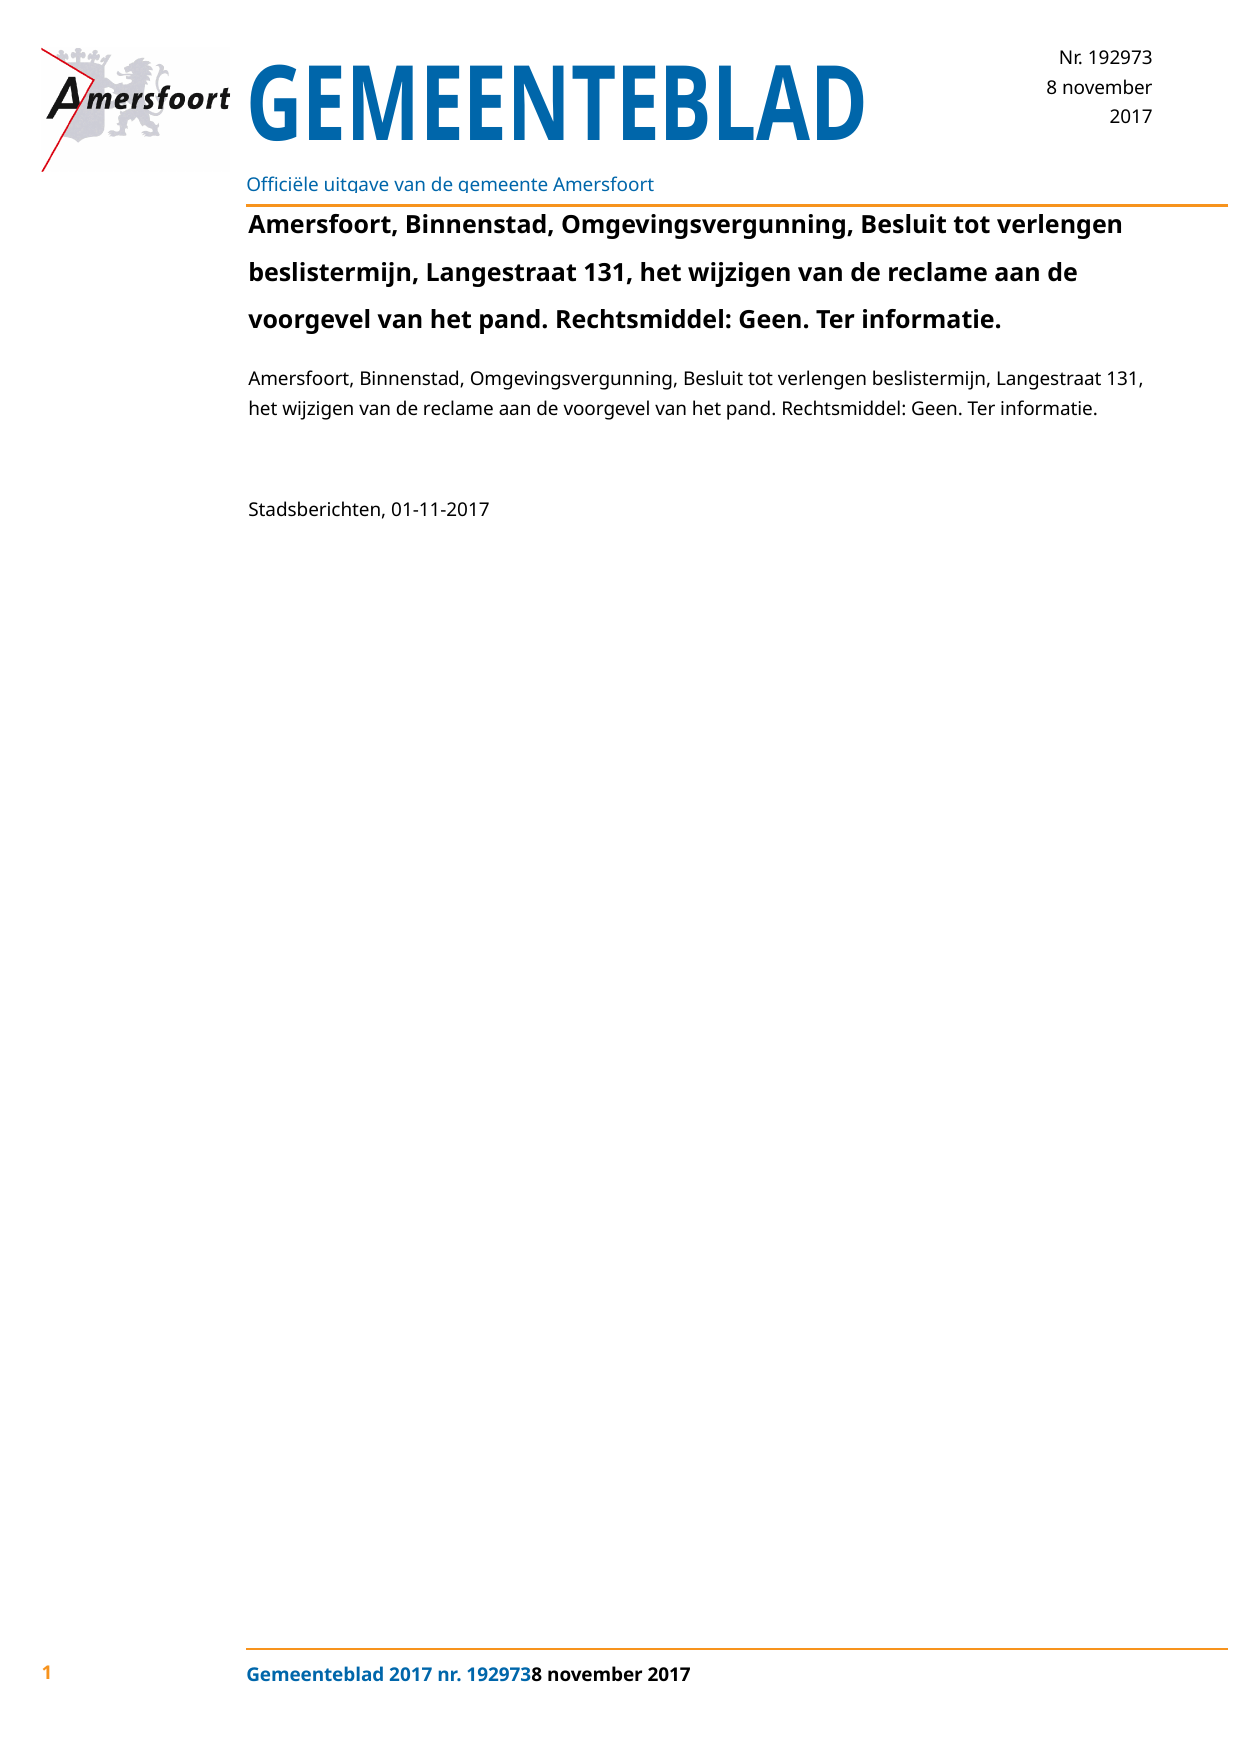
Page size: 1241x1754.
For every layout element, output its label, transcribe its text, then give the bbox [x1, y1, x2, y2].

text Amersfoort, Binnenstad, Omgevingsvergunning, Besluit tot verlengen beslistermijn, Langestraat 131, het wijzigen van de reclame aan de voorgevel van het pand. Rechtsmiddel: Geen. Ter informatie. [248, 207, 1152, 336]
text Amersfoort, Binnenstad, Omgevingsvergunning, Besluit tot verlengen beslistermijn, Langestraat 131, het wijzigen van de reclame aan de voorgevel van het pand. Rechtsmiddel: Geen. Ter informatie. [248, 366, 1152, 421]
text Stadsberichten, 01-11-2017 [248, 496, 1152, 522]
picture [41, 47, 231, 172]
